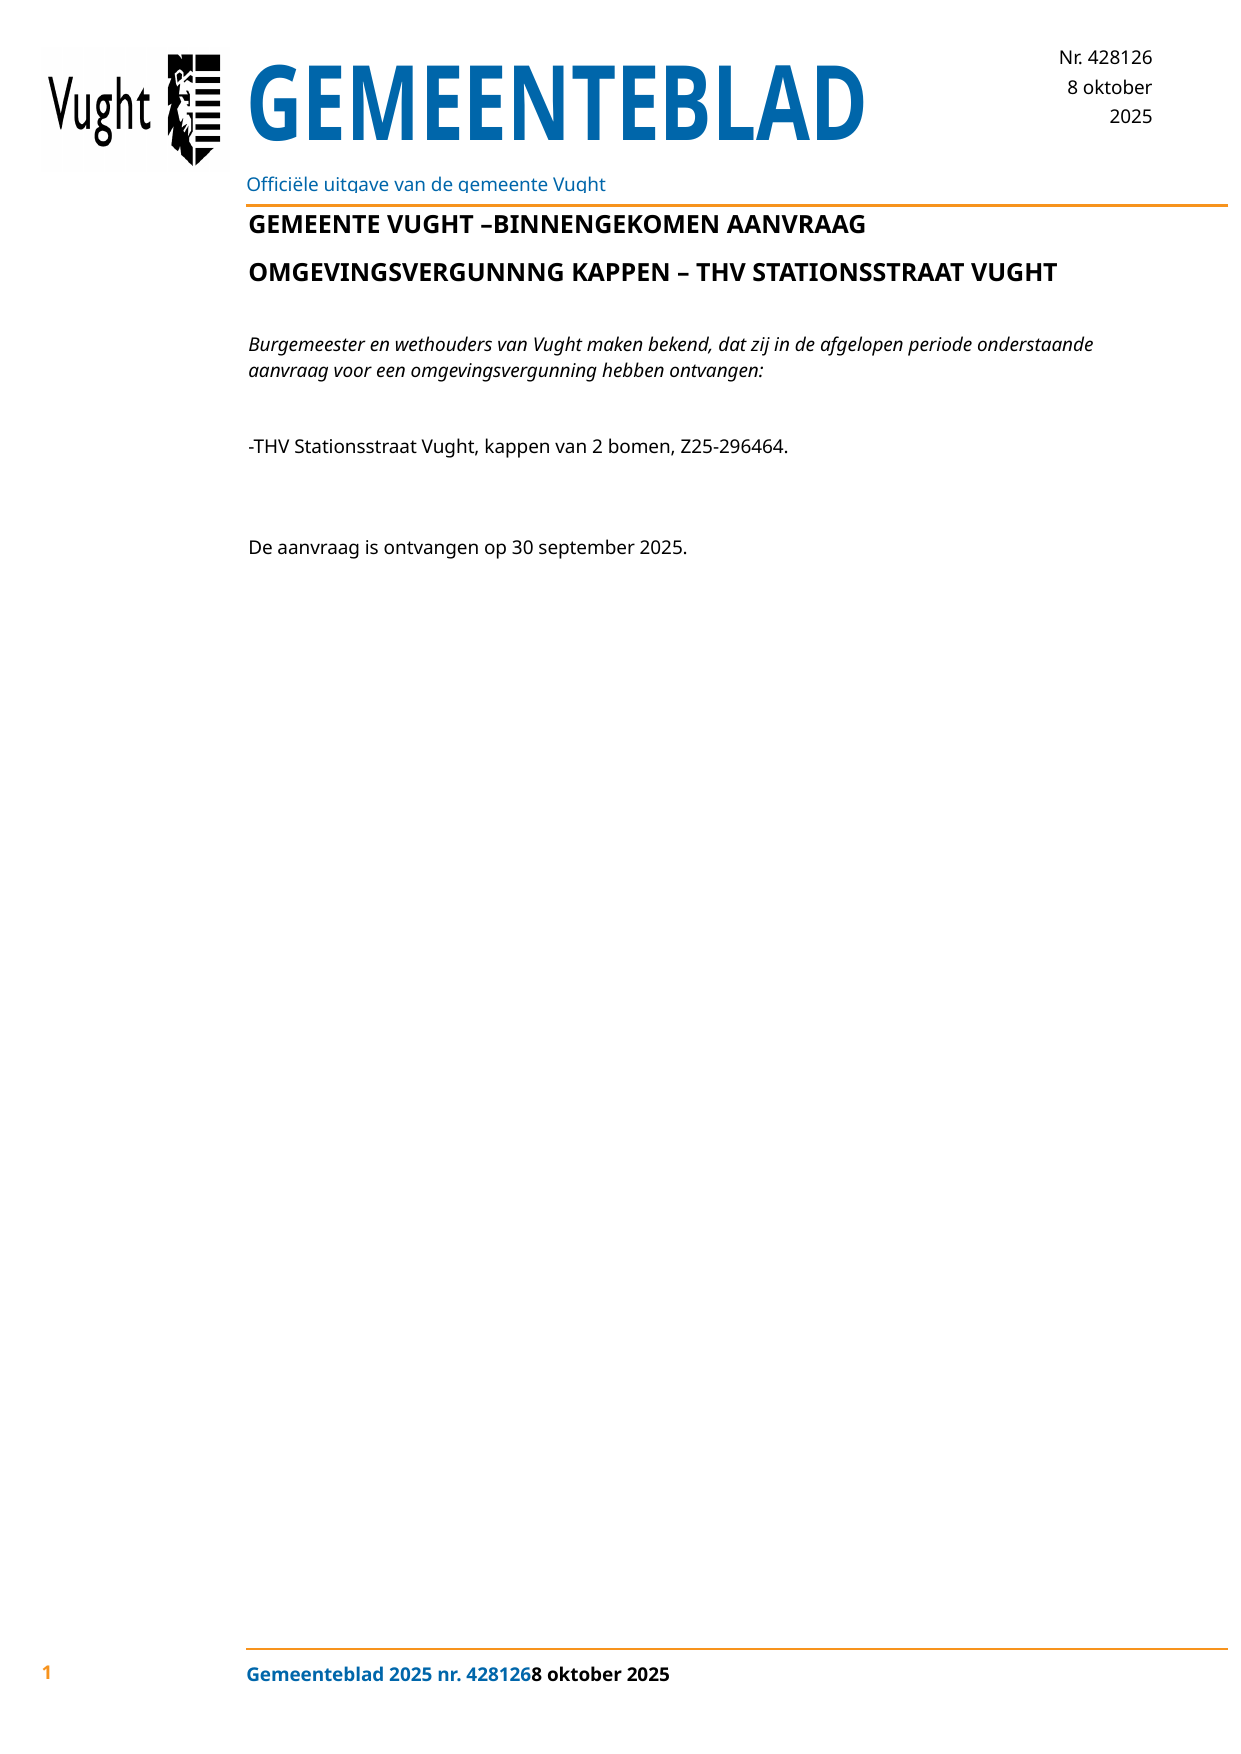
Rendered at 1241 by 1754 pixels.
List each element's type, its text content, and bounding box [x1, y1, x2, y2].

text -THV Stationsstraat Vught, kappen van 2 bomen, Z25-296464. [248, 433, 1152, 459]
picture [41, 47, 231, 172]
text Burgemeester en wethouders van Vught maken bekend, dat zij in de afgelopen periode onderstaande aanvraag voor een omgevingsvergunning hebben ontvangen: [248, 331, 1152, 383]
text De aanvraag is ontvangen op 30 september 2025. [248, 534, 1152, 560]
text GEMEENTE VUGHT –BINNENGEKOMEN AANVRAAG OMGEVINGSVERGUNNNG KAPPEN – THV STATIONSSTRAAT VUGHT [248, 207, 1152, 288]
